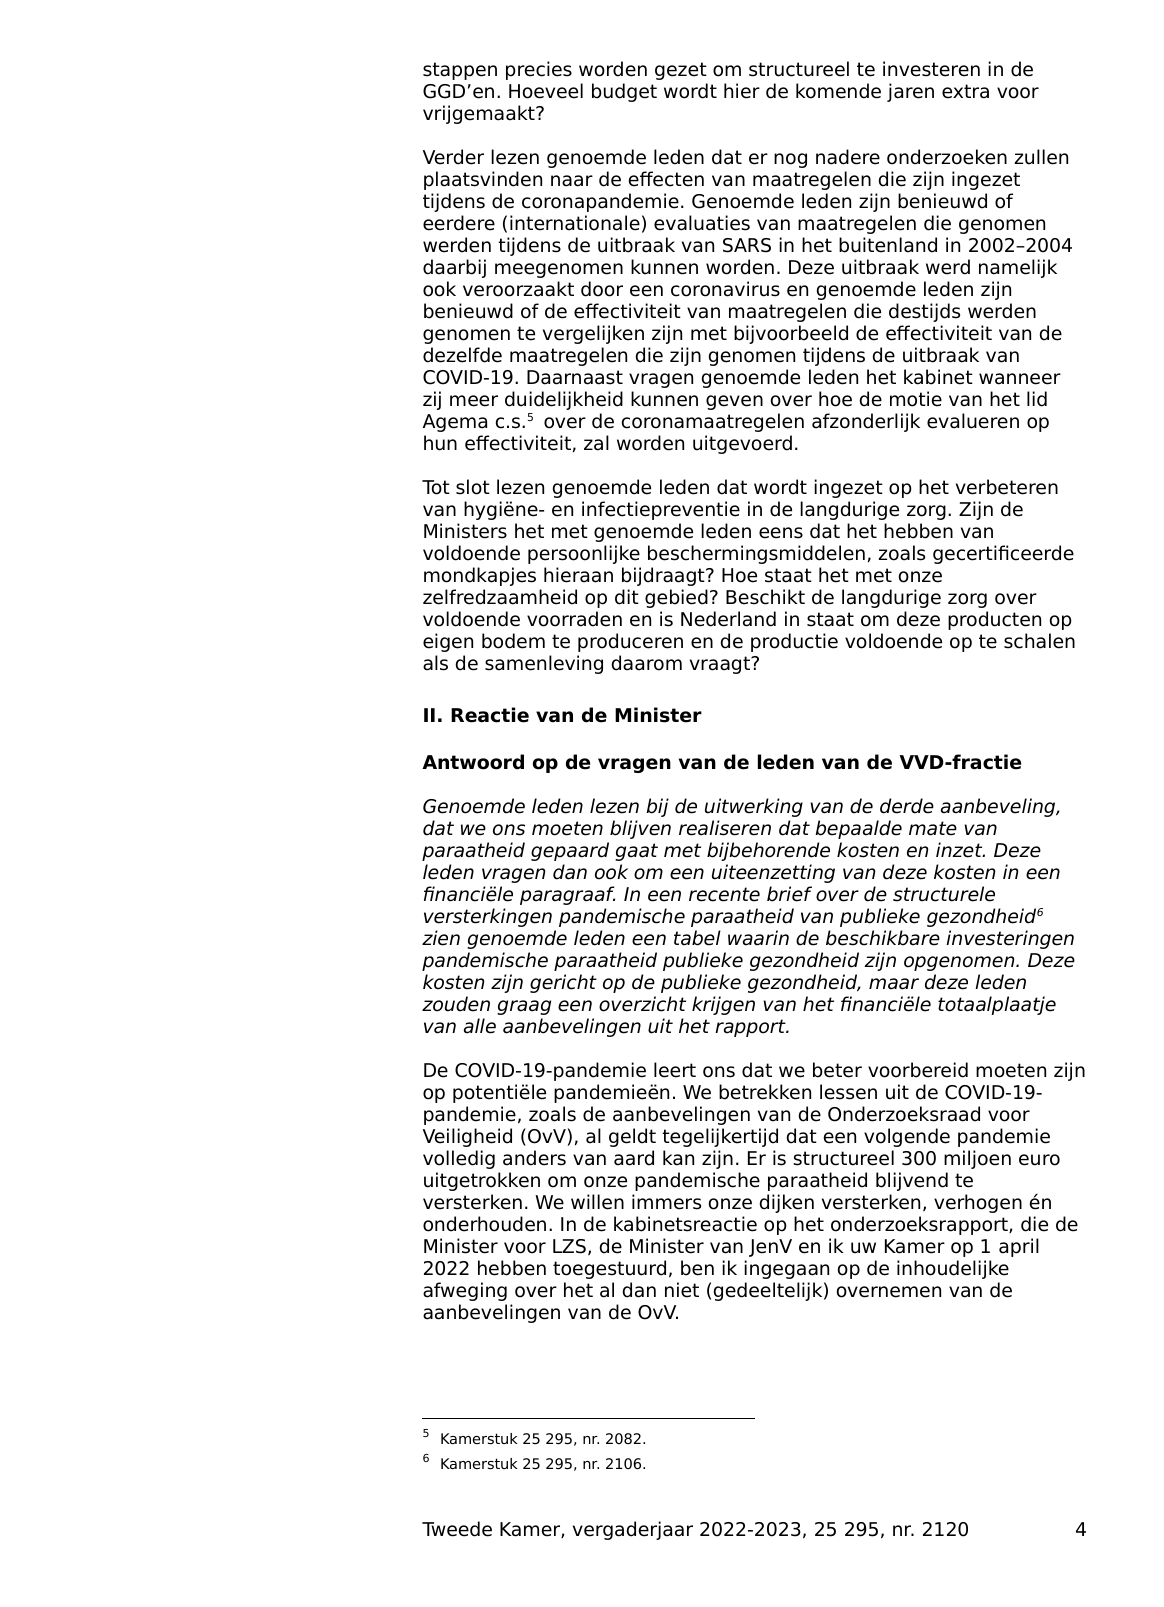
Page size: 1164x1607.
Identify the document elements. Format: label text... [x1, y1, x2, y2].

subtitle II. Reactie van de Minister [422, 705, 1087, 727]
text De COVID-19-pandemie leert ons dat we beter voorbereid moeten zijn op potentiële pandemieën. We betrekken lessen uit de COVID-19-pandemie, zoals de aanbevelingen van de Onderzoeksraad voor Veiligheid (OvV), al geldt tegelijkertijd dat een volgende pandemie volledig anders van aard kan zijn. Er is structureel 300 miljoen euro uitgetrokken om onze pandemische paraatheid blijvend te versterken. We willen immers onze dijken versterken, verhogen én onderhouden. In de kabinetsreactie op het onderzoeksrapport, die de Minister voor LZS, de Minister van JenV en ik uw Kamer op 1 april 2022 hebben toegestuurd, ben ik ingegaan op de inhoudelijke afweging over het al dan niet (gedeeltelijk) overnemen van de aanbevelingen van de OvV. [422, 1060, 1087, 1324]
text Tot slot lezen genoemde leden dat wordt ingezet op het verbeteren van hygiëne- en infectiepreventie in de langdurige zorg. Zijn de Ministers het met genoemde leden eens dat het hebben van voldoende persoonlijke beschermingsmiddelen, zoals gecertificeerde mondkapjes hieraan bijdraagt? Hoe staat het met onze zelfredzaamheid op dit gebied? Beschikt de langdurige zorg over voldoende voorraden en is Nederland in staat om deze producten op eigen bodem te produceren en de productie voldoende op te schalen als de samenleving daarom vraagt? [422, 477, 1087, 675]
text Kamerstuk 25 295, nr. 2106. [422, 1452, 1087, 1474]
text Kamerstuk 25 295, nr. 2082. [422, 1427, 1087, 1449]
text Verder lezen genoemde leden dat er nog nadere onderzoeken zullen plaatsvinden naar de effecten van maatregelen die zijn ingezet tijdens de coronapandemie. Genoemde leden zijn benieuwd of eerdere (internationale) evaluaties van maatregelen die genomen werden tijdens de uitbraak van SARS in het buitenland in 2002–2004 daarbij meegenomen kunnen worden. Deze uitbraak werd namelijk ook veroorzaakt door een coronavirus en genoemde leden zijn benieuwd of de effectiviteit van maatregelen die destijds werden genomen te vergelijken zijn met bijvoorbeeld de effectiviteit van de dezelfde maatregelen die zijn genomen tijdens de uitbraak van COVID-19. Daarnaast vragen genoemde leden het kabinet wanneer zij meer duidelijkheid kunnen geven over hoe de motie van het lid Agema c.s. over de coronamaatregelen afzonderlijk evalueren op hun effectiviteit, zal worden uitgevoerd. [422, 147, 1087, 455]
text Genoemde leden lezen bij de uitwerking van de derde aanbeveling, dat we ons moeten blijven realiseren dat bepaalde mate van paraatheid gepaard gaat met bijbehorende kosten en inzet. Deze leden vragen dan ook om een uiteenzetting van deze kosten in een financiële paragraaf. In een recente brief over de structurele versterkingen pandemische paraatheid van publieke gezondheid zien genoemde leden een tabel waarin de beschikbare investeringen pandemische paraatheid publieke gezondheid zijn opgenomen. Deze kosten zijn gericht op de publieke gezondheid, maar deze leden zouden graag een overzicht krijgen van het financiële totaalplaatje van alle aanbevelingen uit het rapport. [422, 796, 1087, 1038]
text stappen precies worden gezet om structureel te investeren in de GGD’en. Hoeveel budget wordt hier de komende jaren extra voor vrijgemaakt? [422, 59, 1087, 125]
subtitle Antwoord op de vragen van de leden van de VVD-fractie [422, 752, 1087, 774]
